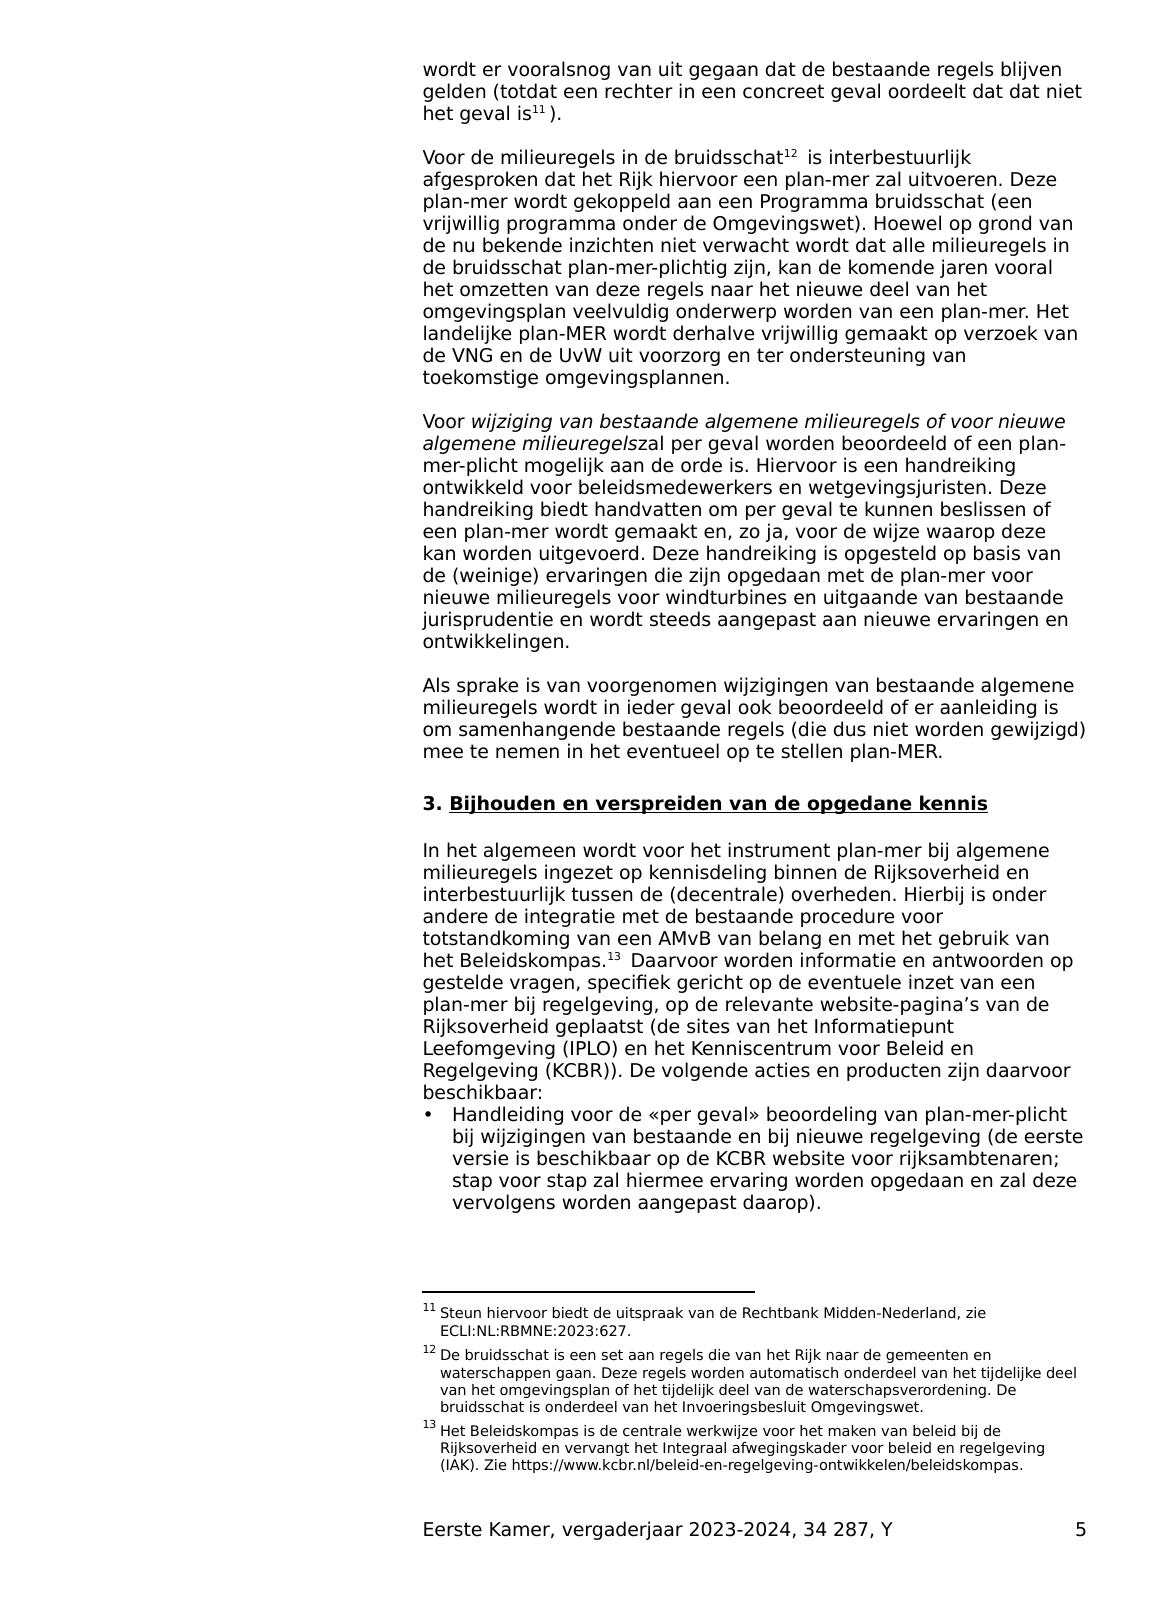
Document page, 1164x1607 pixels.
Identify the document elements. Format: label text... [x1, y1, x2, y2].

text In het algemeen wordt voor het instrument plan-mer bij algemene milieuregels ingezet op kennisdeling binnen de Rijksoverheid en interbestuurlijk tussen de (decentrale) overheden. Hierbij is onder andere de integratie met de bestaande procedure voor totstandkoming van een AMvB van belang en met het gebruik van het Beleidskompas. Daarvoor worden informatie en antwoorden op gestelde vragen, specifiek gericht op de eventuele inzet van een plan-mer bij regelgeving, op de relevante website-pagina’s van de Rijksoverheid geplaatst (de sites van het Informatiepunt Leefomgeving (IPLO) en het Kenniscentrum voor Beleid en Regelgeving (KCBR)). De volgende acties en producten zijn daarvoor beschikbaar: [422, 840, 1087, 1104]
text Steun hiervoor biedt de uitspraak van de Rechtbank Midden-Nederland, zie ECLI:NL:RBMNE:2023:627. [422, 1301, 1087, 1340]
subtitle 3. Bijhouden en verspreiden van de opgedane kennis [422, 793, 1087, 815]
text Voor wijziging van bestaande algemene milieuregels of voor nieuwe algemene milieuregelszal per geval worden beoordeeld of een plan-mer-plicht mogelijk aan de orde is. Hiervoor is een handreiking ontwikkeld voor beleidsmedewerkers en wetgevingsjuristen. Deze handreiking biedt handvatten om per geval te kunnen beslissen of een plan-mer wordt gemaakt en, zo ja, voor de wijze waarop deze kan worden uitgevoerd. Deze handreiking is opgesteld op basis van de (weinige) ervaringen die zijn opgedaan met de plan-mer voor nieuwe milieuregels voor windturbines en uitgaande van bestaande jurisprudentie en wordt steeds aangepast aan nieuwe ervaringen en ontwikkelingen. [422, 411, 1087, 653]
text Voor de milieuregels in de bruidsschat is interbestuurlijk afgesproken dat het Rijk hiervoor een plan-mer zal uitvoeren. Deze plan-mer wordt gekoppeld aan een Programma bruidsschat (een vrijwillig programma onder de Omgevingswet). Hoewel op grond van de nu bekende inzichten niet verwacht wordt dat alle milieuregels in de bruidsschat plan-mer-plichtig zijn, kan de komende jaren vooral het omzetten van deze regels naar het nieuwe deel van het omgevingsplan veelvuldig onderwerp worden van een plan-mer. Het landelijke plan-MER wordt derhalve vrijwillig gemaakt op verzoek van de VNG en de UvW uit voorzorg en ter ondersteuning van toekomstige omgevingsplannen. [422, 147, 1087, 389]
text Als sprake is van voorgenomen wijzigingen van bestaande algemene milieuregels wordt in ieder geval ook beoordeeld of er aanleiding is om samenhangende bestaande regels (die dus niet worden gewijzigd) mee te nemen in het eventueel op te stellen plan-MER. [422, 675, 1087, 763]
text • Handleiding voor de «per geval» beoordeling van plan-mer-plicht bij wijzigingen van bestaande en bij nieuwe regelgeving (de eerste versie is beschikbaar op de KCBR website voor rijksambtenaren; stap voor stap zal hiermee ervaring worden opgedaan en zal deze vervolgens worden aangepast daarop). [422, 1104, 1087, 1214]
text wordt er vooralsnog van uit gegaan dat de bestaande regels blijven gelden (totdat een rechter in een concreet geval oordeelt dat dat niet het geval is). [422, 59, 1087, 125]
text Het Beleidskompas is de centrale werkwijze voor het maken van beleid bij de Rijksoverheid en vervangt het Integraal afwegingskader voor beleid en regelgeving (IAK). Zie https://www.kcbr.nl/beleid-en-regelgeving-ontwikkelen/beleidskompas. [422, 1418, 1087, 1474]
text De bruidsschat is een set aan regels die van het Rijk naar de gemeenten en waterschappen gaan. Deze regels worden automatisch onderdeel van het tijdelijke deel van het omgevingsplan of het tijdelijk deel van de waterschapsverordening. De bruidsschat is onderdeel van het Invoeringsbesluit Omgevingswet. [422, 1343, 1087, 1416]
